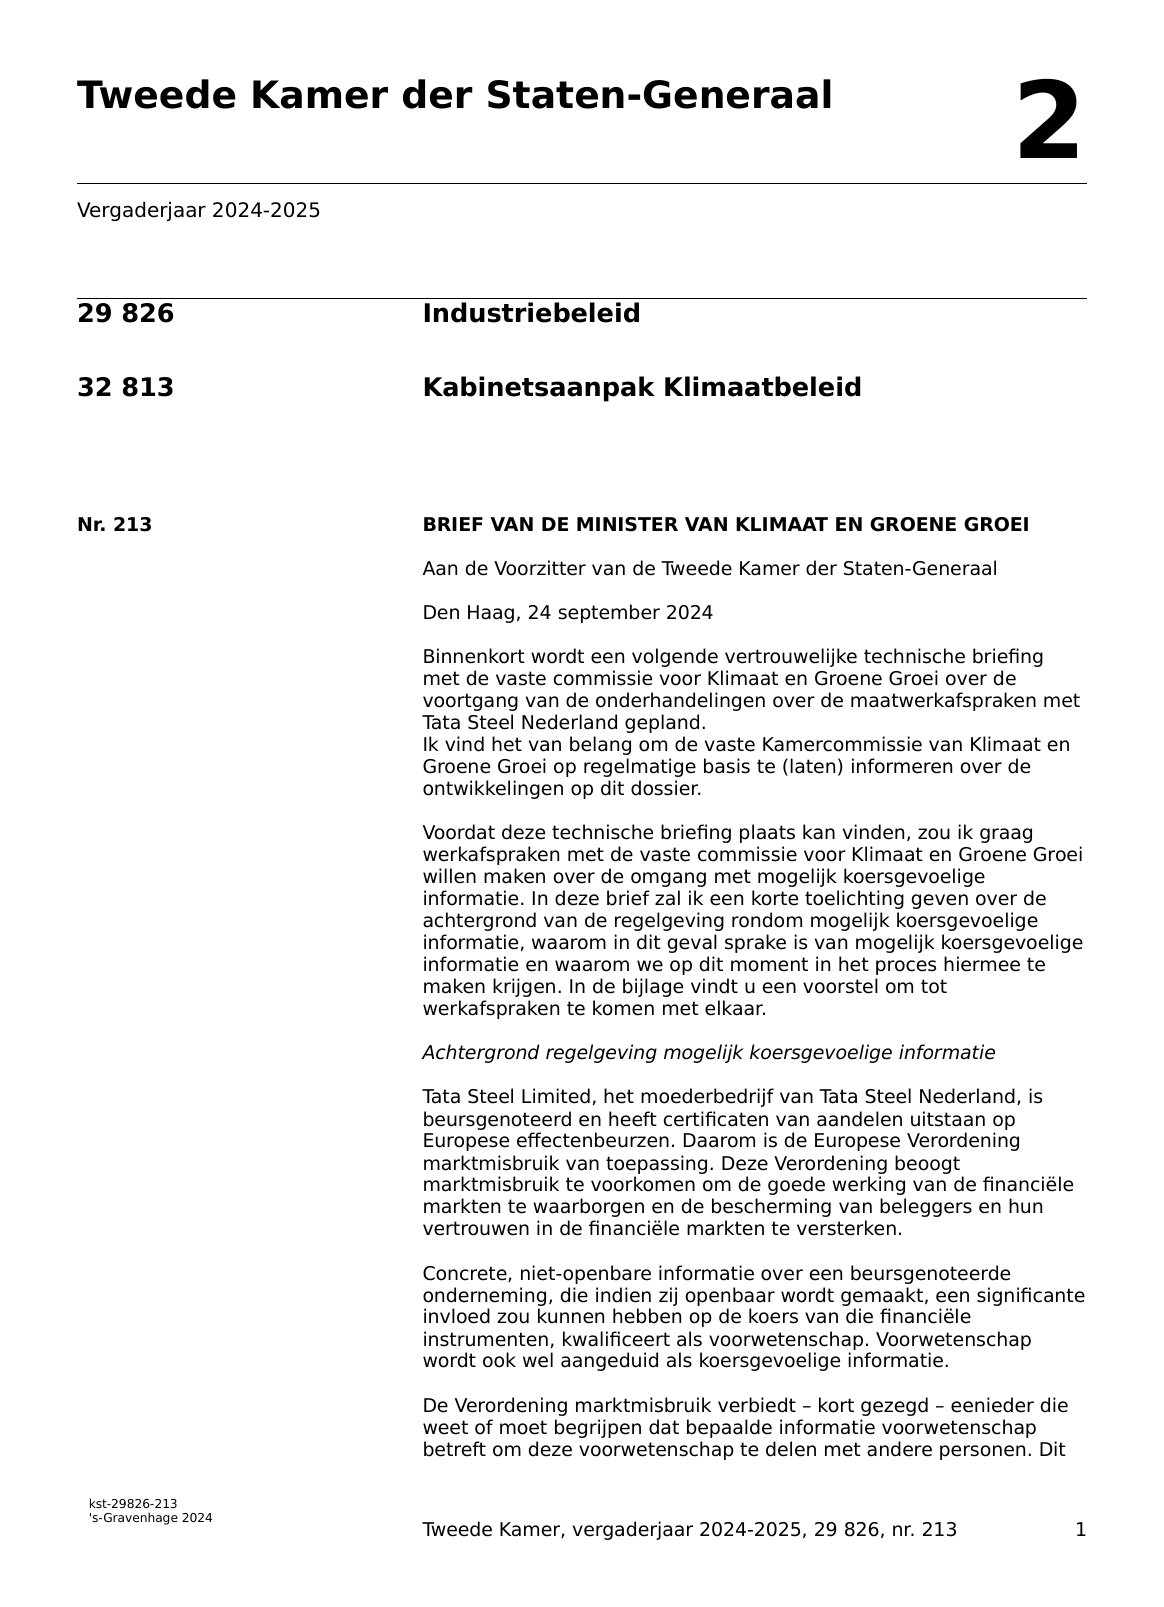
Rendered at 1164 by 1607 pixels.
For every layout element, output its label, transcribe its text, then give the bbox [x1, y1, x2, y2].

text Tata Steel Limited, het moederbedrijf van Tata Steel Nederland, is beursgenoteerd en heeft certificaten van aandelen uitstaan op Europese effectenbeurzen. Daarom is de Europese Verordening marktmisbruik van toepassing. Deze Verordening beoogt marktmisbruik te voorkomen om de goede werking van de financiële markten te waarborgen en de bescherming van beleggers en hun vertrouwen in de financiële markten te versterken. [422, 1086, 1087, 1240]
text Aan de Voorzitter van de Tweede Kamer der Staten-Generaal [422, 558, 1087, 580]
text Voordat deze technische briefing plaats kan vinden, zou ik graag werkafspraken met de vaste commissie voor Klimaat en Groene Groei willen maken over de omgang met mogelijk koersgevoelige informatie. In deze brief zal ik een korte toelichting geven over de achtergrond van de regelgeving rondom mogelijk koersgevoelige informatie, waarom in dit geval sprake is van mogelijk koersgevoelige informatie en waarom we op dit moment in het proces hiermee te maken krijgen. In de bijlage vindt u een voorstel om tot werkafspraken te komen met elkaar. [422, 822, 1087, 1020]
subtitle Nr. 213 BRIEF VAN DE MINISTER VAN KLIMAAT EN GROENE GROEI [77, 514, 1087, 536]
table_header Tweede Kamer der Staten-Generaal [77, 59, 886, 183]
table_header 2 [886, 59, 1087, 183]
text Den Haag, 24 september 2024 [422, 602, 1087, 624]
text Concrete, niet-openbare informatie over een beursgenoteerde onderneming, die indien zij openbaar wordt gemaakt, een significante invloed zou kunnen hebben op de koers van die financiële instrumenten, kwalificeert als voorwetenschap. Voorwetenschap wordt ook wel aangeduid als koersgevoelige informatie. [422, 1262, 1087, 1372]
text De Verordening marktmisbruik verbiedt – kort gezegd – eenieder die weet of moet begrijpen dat bepaalde informatie voorwetenschap betreft om deze voorwetenschap te delen met andere personen. Dit [422, 1394, 1087, 1461]
text Ik vind het van belang om de vaste Kamercommissie van Klimaat en Groene Groei op regelmatige basis te (laten) informeren over de ontwikkelingen op dit dossier. [422, 734, 1087, 800]
text kst-29826-213 [88, 1497, 323, 1511]
subtitle Achtergrond regelgeving mogelijk koersgevoelige informatie [422, 1042, 1087, 1064]
subtitle 32 813 Kabinetsaanpak Klimaatbeleid [77, 373, 1087, 403]
text Binnenkort wordt een volgende vertrouwelijke technische briefing met de vaste commissie voor Klimaat en Groene Groei over de voortgang van de onderhandelingen over de maatwerkafspraken met Tata Steel Nederland gepland. [422, 646, 1087, 734]
table_cell Vergaderjaar 2024-2025 [77, 184, 1087, 298]
text 's-Gravenhage 2024 [88, 1511, 323, 1525]
subtitle 29 826 Industriebeleid [77, 299, 1087, 329]
